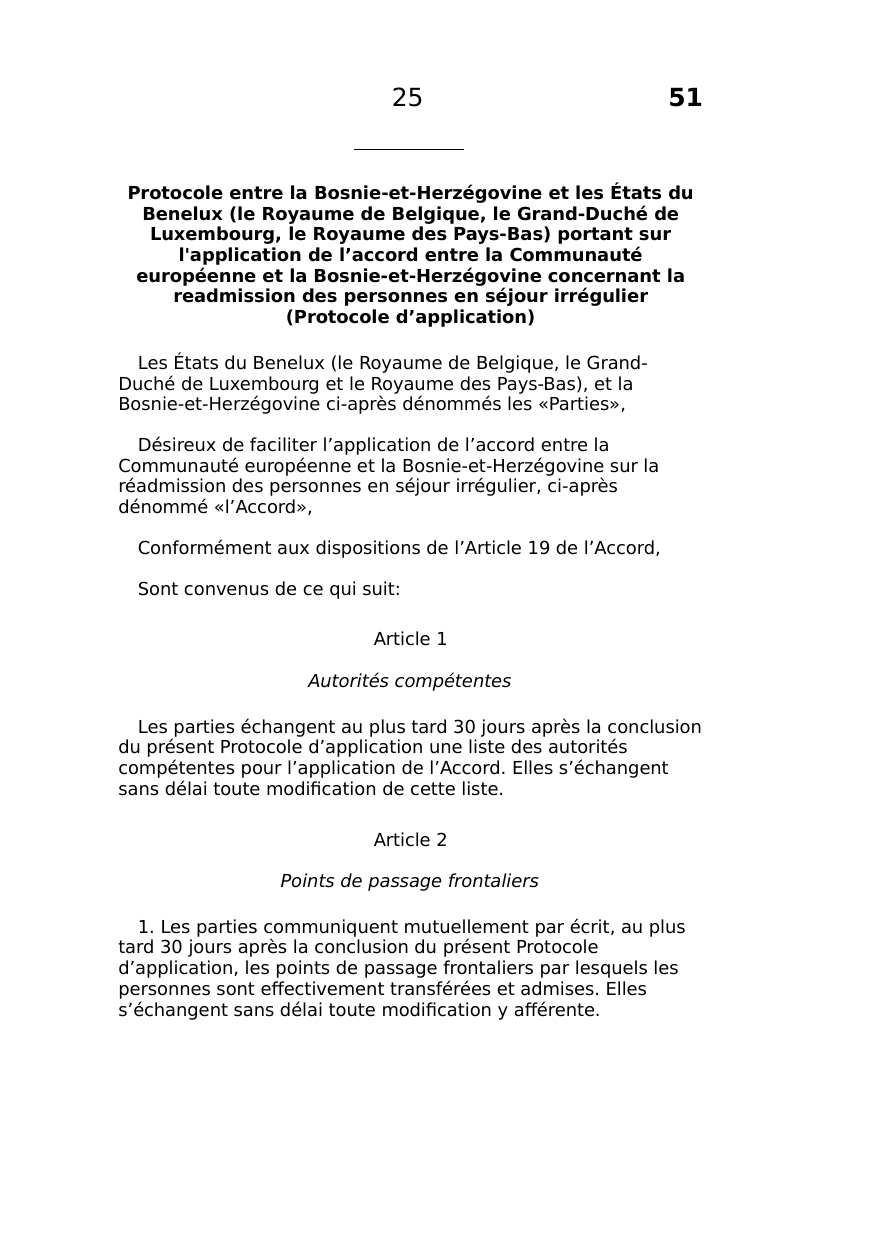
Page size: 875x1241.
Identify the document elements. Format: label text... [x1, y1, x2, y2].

text Les États du Benelux (le Royaume de Belgique, le Grand-Duché de Luxembourg et le Royaume des Pays-Bas), et la Bosnie-et-Herzégovine ci-après dénommés les «Parties», [118, 353, 703, 415]
text 1. Les parties communiquent mutuellement par écrit, au plus tard 30 jours après la conclusion du présent Protocole d’application, les points de passage frontaliers par lesquels les personnes sont effectivement transférées et admises. Elles s’échangent sans délai toute modification y afférente. [118, 917, 703, 1020]
subtitle Protocole entre la Bosnie-et-Herzégovine et les États du Benelux (le Royaume de Belgique, le Grand-Duché de Luxembourg, le Royaume des Pays-Bas) portant sur l'application de l’accord entre la Communauté européenne et la Bosnie-et-Herzégovine concernant la readmission des personnes en séjour irrégulier (Protocole d’application) [118, 183, 703, 328]
subtitle Article 1 Autorités compétentes [118, 629, 703, 691]
text Désireux de faciliter l’application de l’accord entre la Communauté européenne et la Bosnie-et-Herzégovine sur la réadmission des personnes en séjour irrégulier, ci-après dénommé «l’Accord», [118, 435, 703, 518]
text Sont convenus de ce qui suit: [118, 578, 703, 599]
text Les parties échangent au plus tard 30 jours après la conclusion du présent Protocole d’application une liste des autorités compétentes pour l’application de l’Accord. Elles s’échangent sans délai toute modification de cette liste. [118, 716, 703, 799]
subtitle Article 2 Points de passage frontaliers [118, 829, 703, 892]
text Conformément aux dispositions de l’Article 19 de l’Accord, [118, 538, 703, 558]
